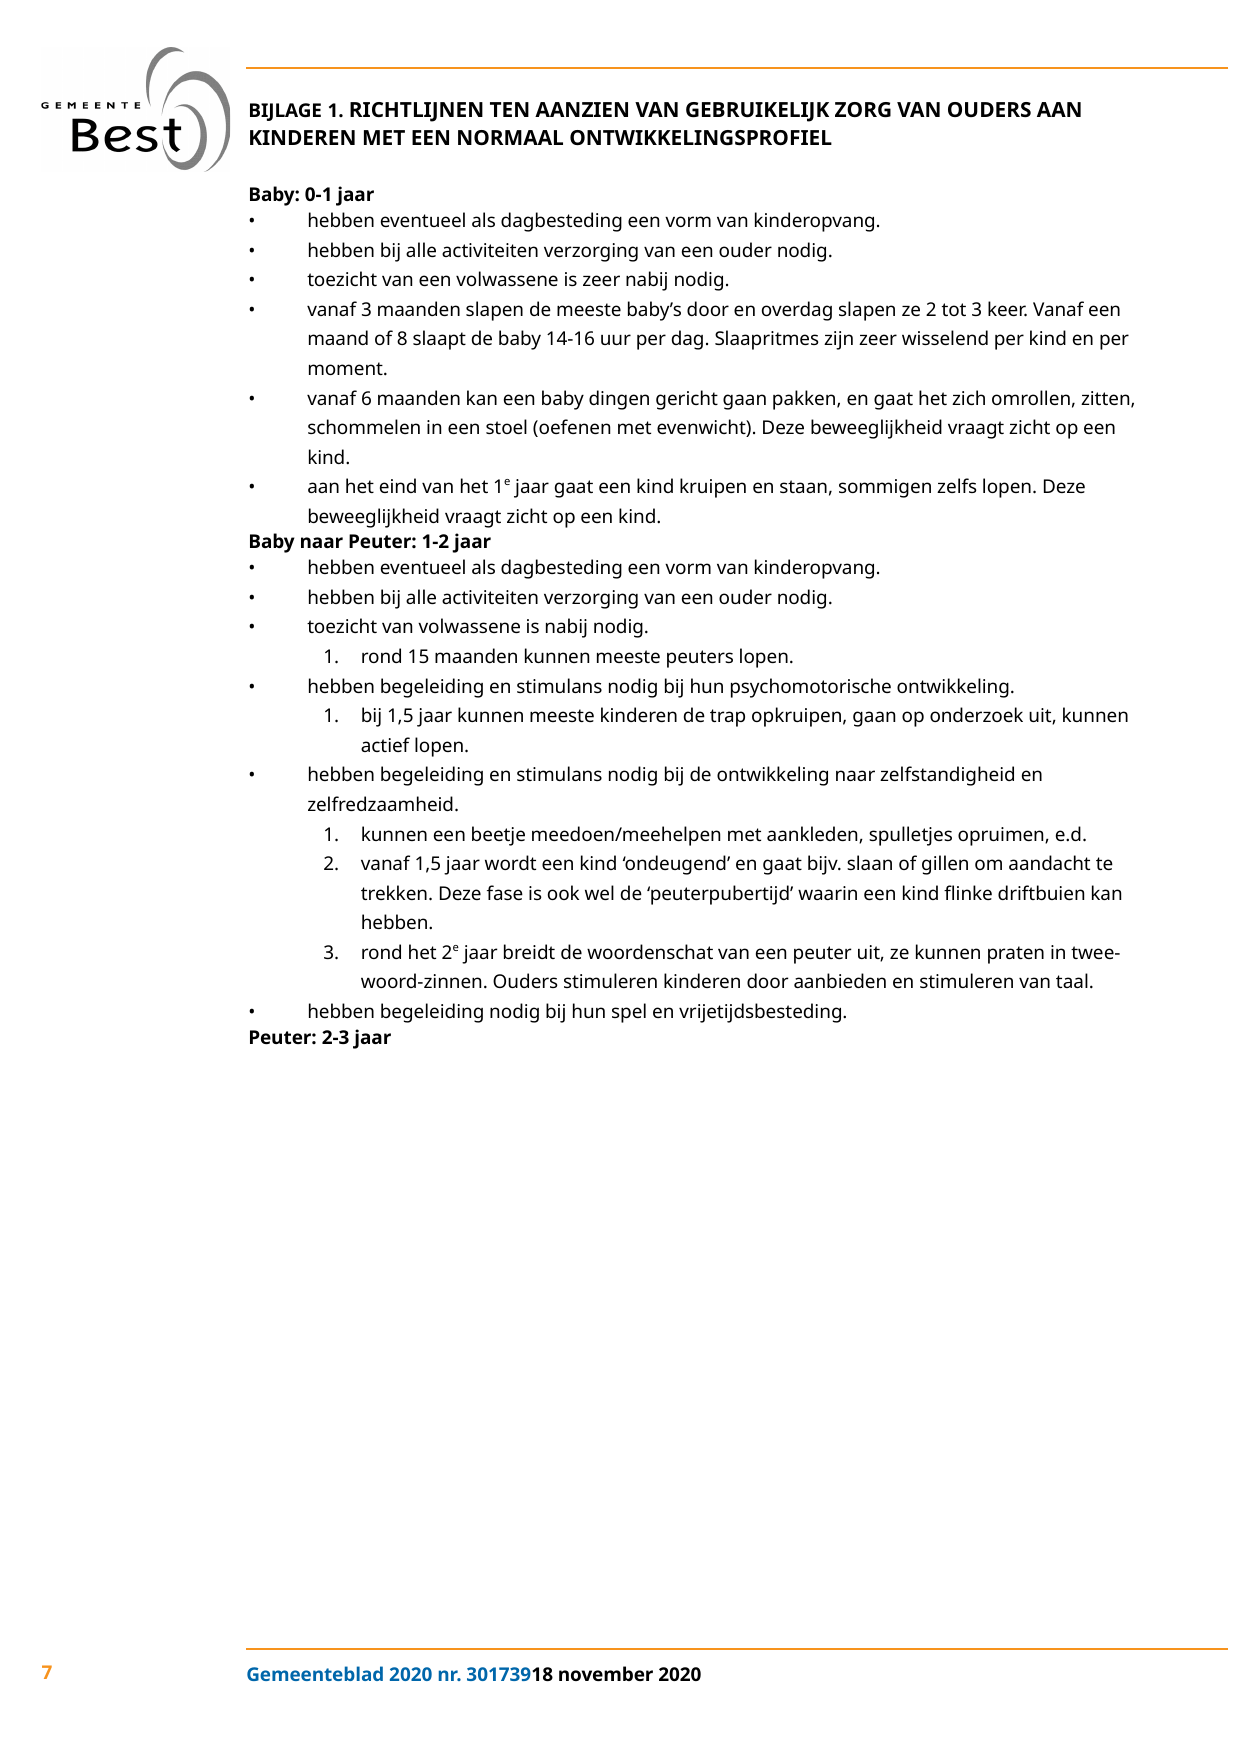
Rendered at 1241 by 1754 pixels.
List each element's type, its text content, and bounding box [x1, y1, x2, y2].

table_cell hebben eventueel als dagbesteding een vorm van kinderopvang. hebben bij alle activiteiten verzorging van een ouder nodig. toezicht van een volwassene is zeer nabij nodig. vanaf 3 maanden slapen de meeste baby’s door en overdag slapen ze 2 tot 3 keer. Vanaf een maand of 8 slaapt de baby 14-16 uur per dag. Slaapritmes zijn zeer wisselend per kind en per moment. vanaf 6 maanden kan een baby dingen gericht gaan pakken, en gaat het zich omrollen, zitten, schommelen in een stoel (oefenen met evenwicht). Deze beweeglijkheid vraagt zicht op een kind. aan het eind van het 1e jaar gaat een kind kruipen en staan, sommigen zelfs lopen. Deze beweeglijkheid vraagt zicht op een kind. [248, 207, 1152, 529]
table_header Baby: 0-1 jaar [248, 181, 1152, 207]
text BIJLAGE 1. RICHTLIJNEN TEN AANZIEN VAN GEBRUIKELIJK ZORG VAN OUDERS AAN KINDEREN MET EEN NORMAAL ONTWIKKELINGSPROFIEL [248, 95, 1152, 152]
picture [41, 47, 231, 172]
table_cell Baby naar Peuter: 1-2 jaar [248, 529, 1152, 554]
table_cell hebben eventueel als dagbesteding een vorm van kinderopvang. hebben bij alle activiteiten verzorging van een ouder nodig. toezicht van volwassene is nabij nodig. rond 15 maanden kunnen meeste peuters lopen. hebben begeleiding en stimulans nodig bij hun psychomotorische ontwikkeling. bij 1,5 jaar kunnen meeste kinderen de trap opkruipen, gaan op onderzoek uit, kunnen actief lopen. hebben begeleiding en stimulans nodig bij de ontwikkeling naar zelfstandigheid en zelfredzaamheid. kunnen een beetje meedoen/meehelpen met aankleden, spulletjes opruimen, e.d. vanaf 1,5 jaar wordt een kind ‘ondeugend’ en gaat bijv. slaan of gillen om aandacht te trekken. Deze fase is ook wel de ‘peuterpubertijd’ waarin een kind flinke driftbuien kan hebben. rond het 2e jaar breidt de woordenschat van een peuter uit, ze kunnen praten in twee-woord-zinnen. Ouders stimuleren kinderen door aanbieden en stimuleren van taal. hebben begeleiding nodig bij hun spel en vrijetijdsbesteding. [248, 555, 1152, 1024]
table_cell Peuter: 2-3 jaar [248, 1024, 1152, 1050]
